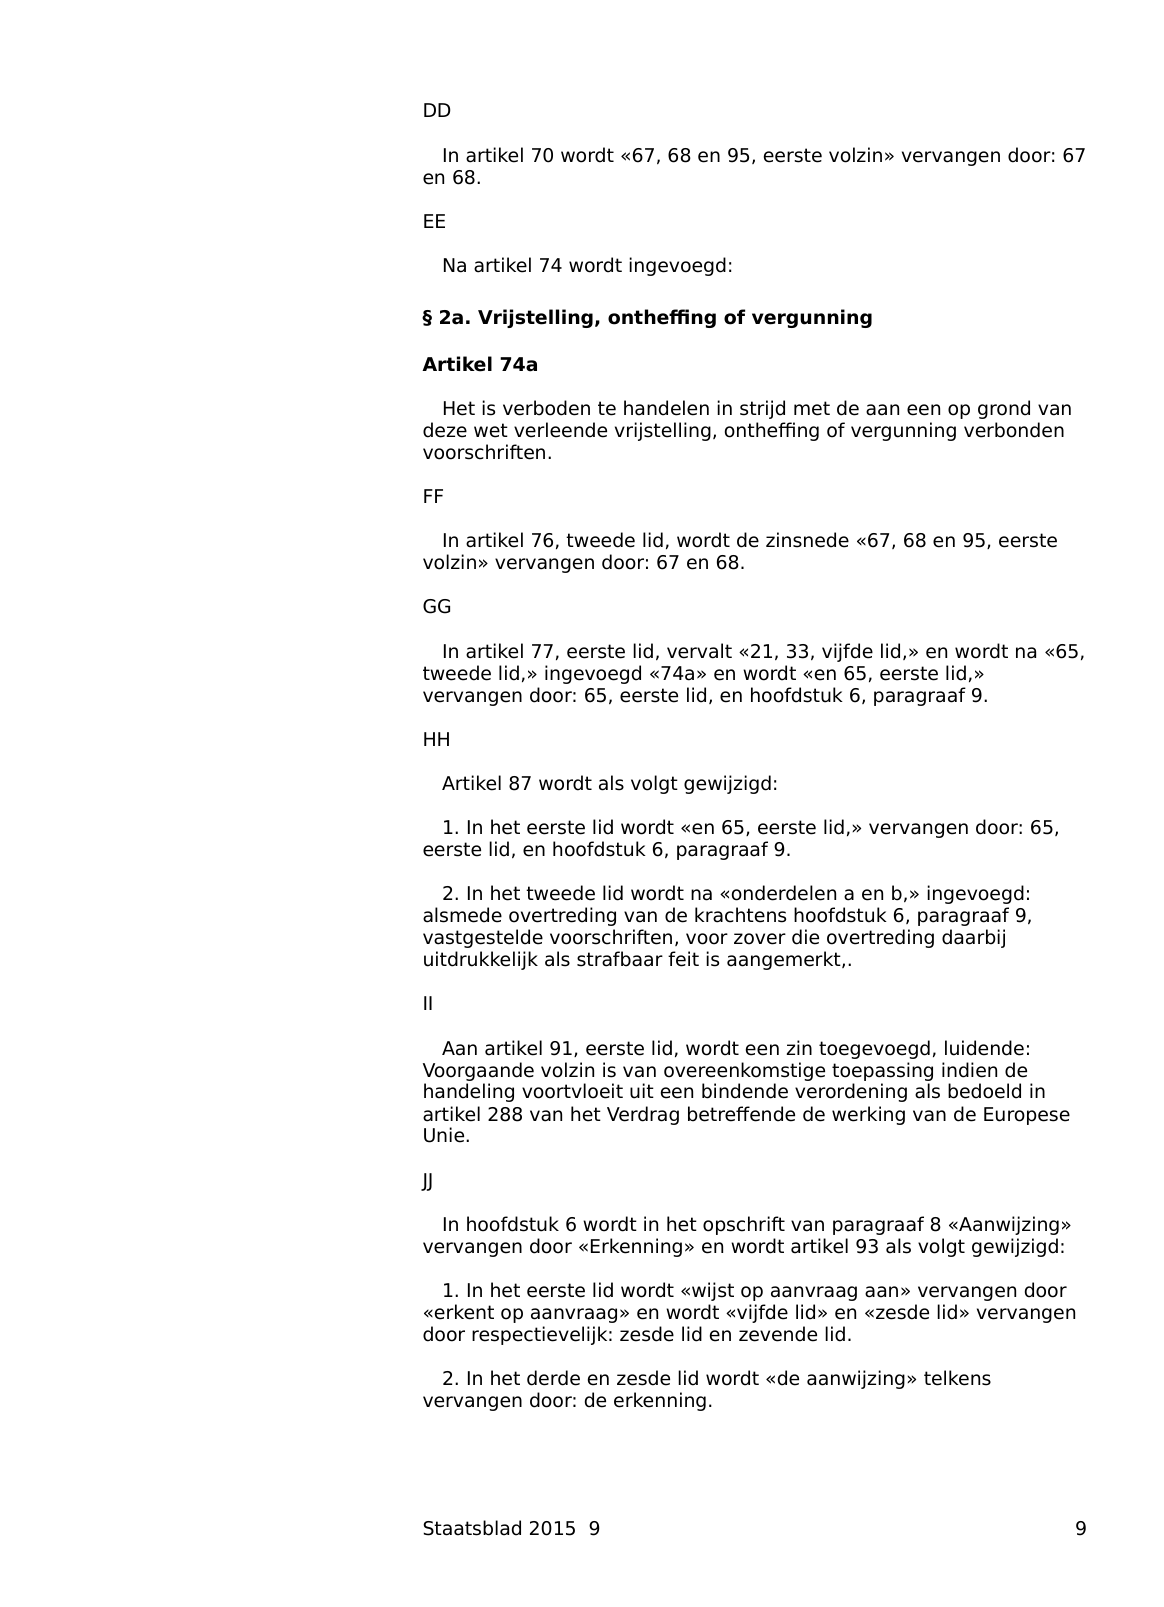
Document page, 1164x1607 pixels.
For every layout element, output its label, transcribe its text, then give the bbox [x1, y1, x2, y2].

text II [422, 993, 1087, 1015]
text Aan artikel 91, eerste lid, wordt een zin toegevoegd, luidende: Voorgaande volzin is van overeenkomstige toepassing indien de handeling voortvloeit uit een bindende verordening als bedoeld in artikel 288 van het Verdrag betreffende de werking van de Europese Unie. [422, 1037, 1087, 1147]
text Artikel 87 wordt als volgt gewijzigd: [422, 773, 1087, 795]
text JJ [422, 1169, 1087, 1192]
text DD [422, 100, 1087, 122]
text Het is verboden te handelen in strijd met de aan een op grond van deze wet verleende vrijstelling, ontheffing of vergunning verbonden voorschriften. [422, 398, 1087, 464]
text Na artikel 74 wordt ingevoegd: [422, 255, 1087, 277]
text FF [422, 486, 1087, 508]
subtitle Artikel 74a [422, 354, 1087, 376]
text In hoofdstuk 6 wordt in het opschrift van paragraaf 8 «Aanwijzing» vervangen door «Erkenning» en wordt artikel 93 als volgt gewijzigd: [422, 1214, 1087, 1258]
text 2. In het derde en zesde lid wordt «de aanwijzing» telkens vervangen door: de erkenning. [422, 1368, 1087, 1412]
text 1. In het eerste lid wordt «en 65, eerste lid,» vervangen door: 65, eerste lid, en hoofdstuk 6, paragraaf 9. [422, 817, 1087, 861]
text GG [422, 596, 1087, 618]
text In artikel 77, eerste lid, vervalt «21, 33, vijfde lid,» en wordt na «65, tweede lid,» ingevoegd «74a» en wordt «en 65, eerste lid,» vervangen door: 65, eerste lid, en hoofdstuk 6, paragraaf 9. [422, 641, 1087, 707]
text In artikel 70 wordt «67, 68 en 95, eerste volzin» vervangen door: 67 en 68. [422, 144, 1087, 188]
text EE [422, 211, 1087, 233]
text In artikel 76, tweede lid, wordt de zinsnede «67, 68 en 95, eerste volzin» vervangen door: 67 en 68. [422, 530, 1087, 574]
text 1. In het eerste lid wordt «wijst op aanvraag aan» vervangen door «erkent op aanvraag» en wordt «vijfde lid» en «zesde lid» vervangen door respectievelijk: zesde lid en zevende lid. [422, 1280, 1087, 1346]
text HH [422, 729, 1087, 751]
text 2. In het tweede lid wordt na «onderdelen a en b,» ingevoegd: alsmede overtreding van de krachtens hoofdstuk 6, paragraaf 9, vastgestelde voorschriften, voor zover die overtreding daarbij uitdrukkelijk als strafbaar feit is aangemerkt,. [422, 883, 1087, 971]
subtitle § 2a. Vrijstelling, ontheffing of vergunning [422, 307, 1087, 329]
